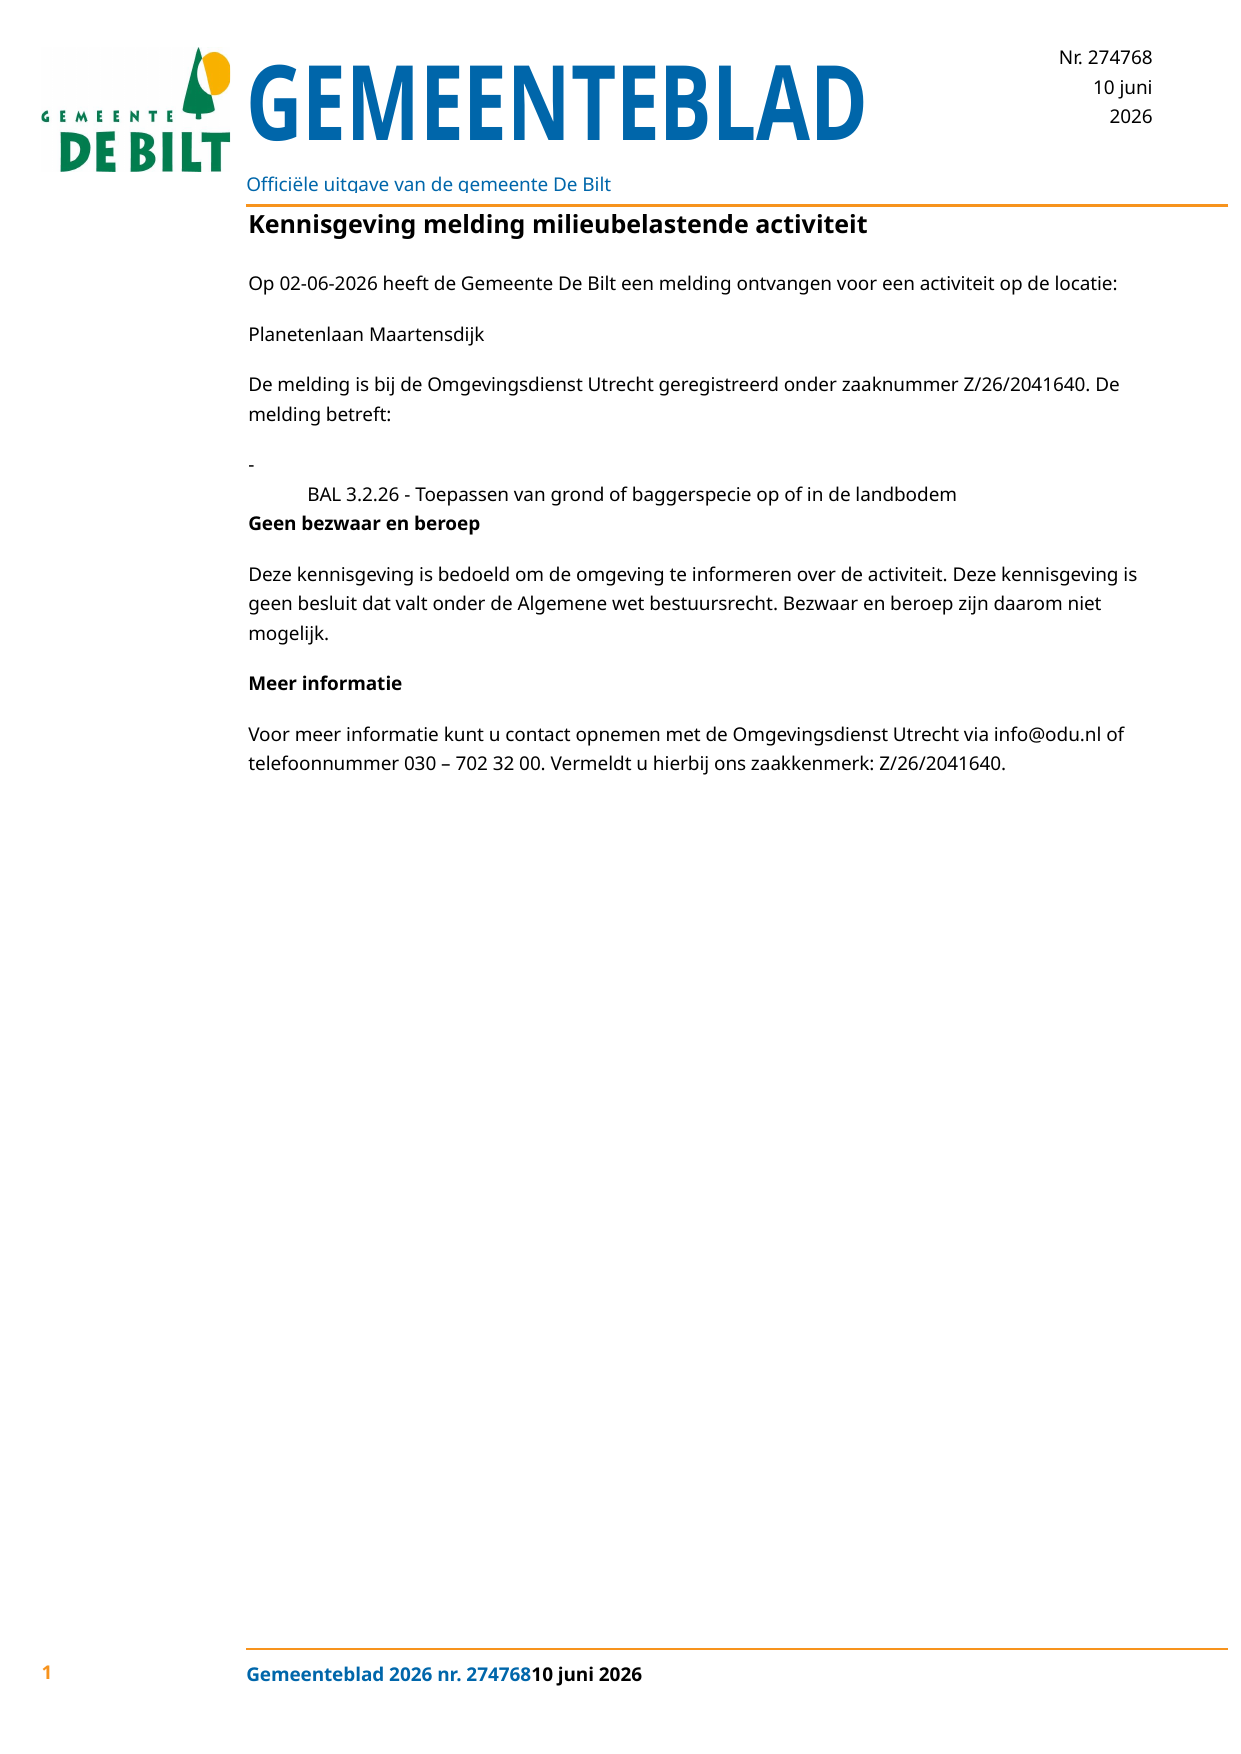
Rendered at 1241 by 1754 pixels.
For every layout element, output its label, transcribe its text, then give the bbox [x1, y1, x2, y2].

text Deze kennisgeving is bedoeld om de omgeving te informeren over de activiteit. Deze kennisgeving is geen besluit dat valt onder de Algemene wet bestuursrecht. Bezwaar en beroep zijn daarom niet mogelijk. [248, 561, 1152, 646]
picture [41, 47, 231, 172]
text De melding is bij de Omgevingsdienst Utrecht geregistreerd onder zaaknummer Z/26/2041640. De melding betreft: [248, 371, 1152, 426]
text Geen bezwaar en beroep [248, 510, 1152, 536]
text Kennisgeving melding milieubelastende activiteit [248, 207, 1152, 241]
text Meer informatie [248, 670, 1152, 696]
list BAL 3.2.26 - Toepassen van grond of baggerspecie op of in de landbodem [248, 481, 1152, 506]
text Voor meer informatie kunt u contact opnemen met de Omgevingsdienst Utrecht via info@odu.nl of telefoonnummer 030 – 702 32 00. Vermeldt u hierbij ons zaakkenmerk: Z/26/2041640. [248, 721, 1152, 776]
text Planetenlaan Maartensdijk [248, 321, 1152, 346]
text Op 02-06-2026 heeft de Gemeente De Bilt een melding ontvangen voor een activiteit op de locatie: [248, 270, 1152, 296]
